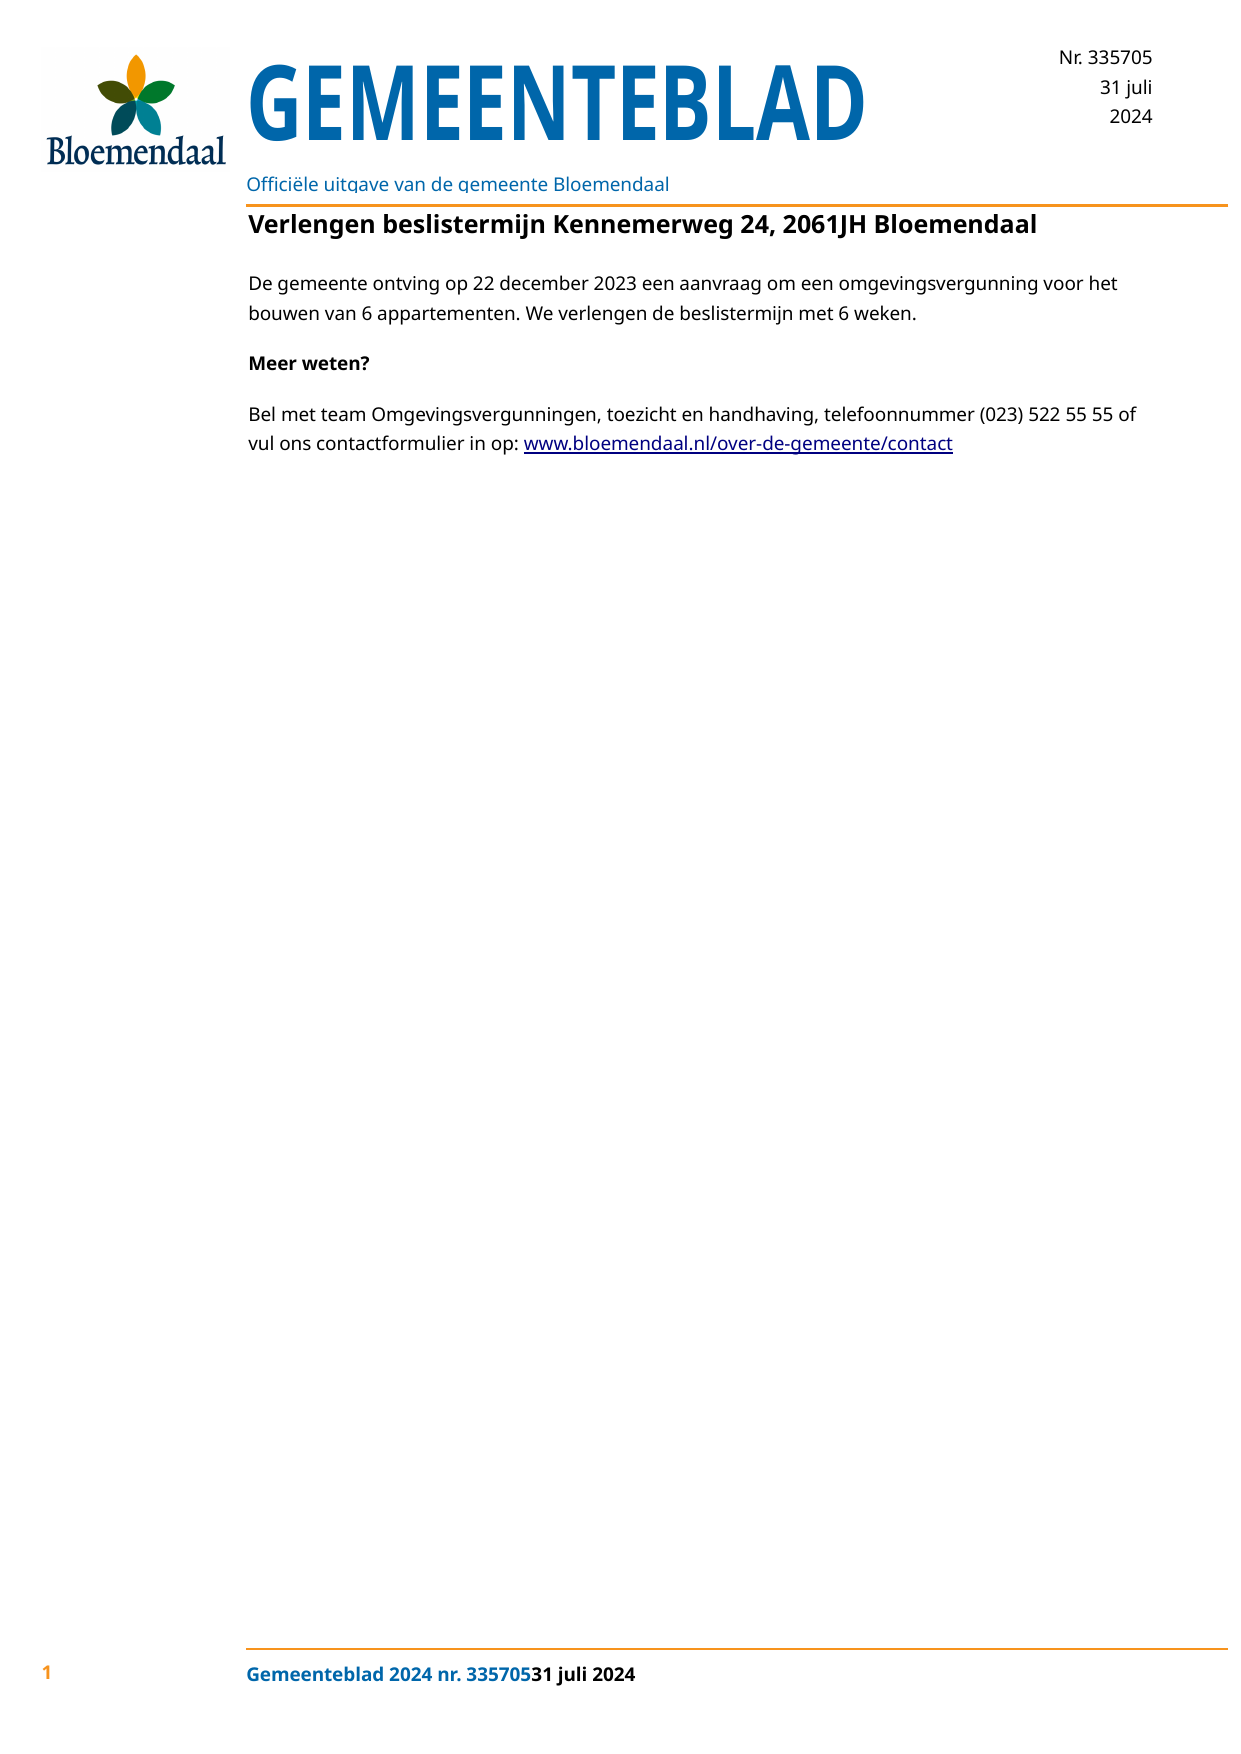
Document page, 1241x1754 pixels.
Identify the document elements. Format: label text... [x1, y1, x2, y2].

text De gemeente ontving op 22 december 2023 een aanvraag om een omgevingsvergunning voor het bouwen van 6 appartementen. We verlengen de beslistermijn met 6 weken. [248, 270, 1152, 326]
picture [41, 47, 231, 172]
text Meer weten? [248, 350, 1152, 376]
text Verlengen beslistermijn Kennemerweg 24, 2061JH Bloemendaal [248, 207, 1152, 241]
text Bel met team Omgevingsvergunningen, toezicht en handhaving, telefoonnummer (023) 522 55 55 of vul ons contactformulier in op: www.bloemendaal.nl/over-de-gemeente/contact [248, 401, 1152, 456]
